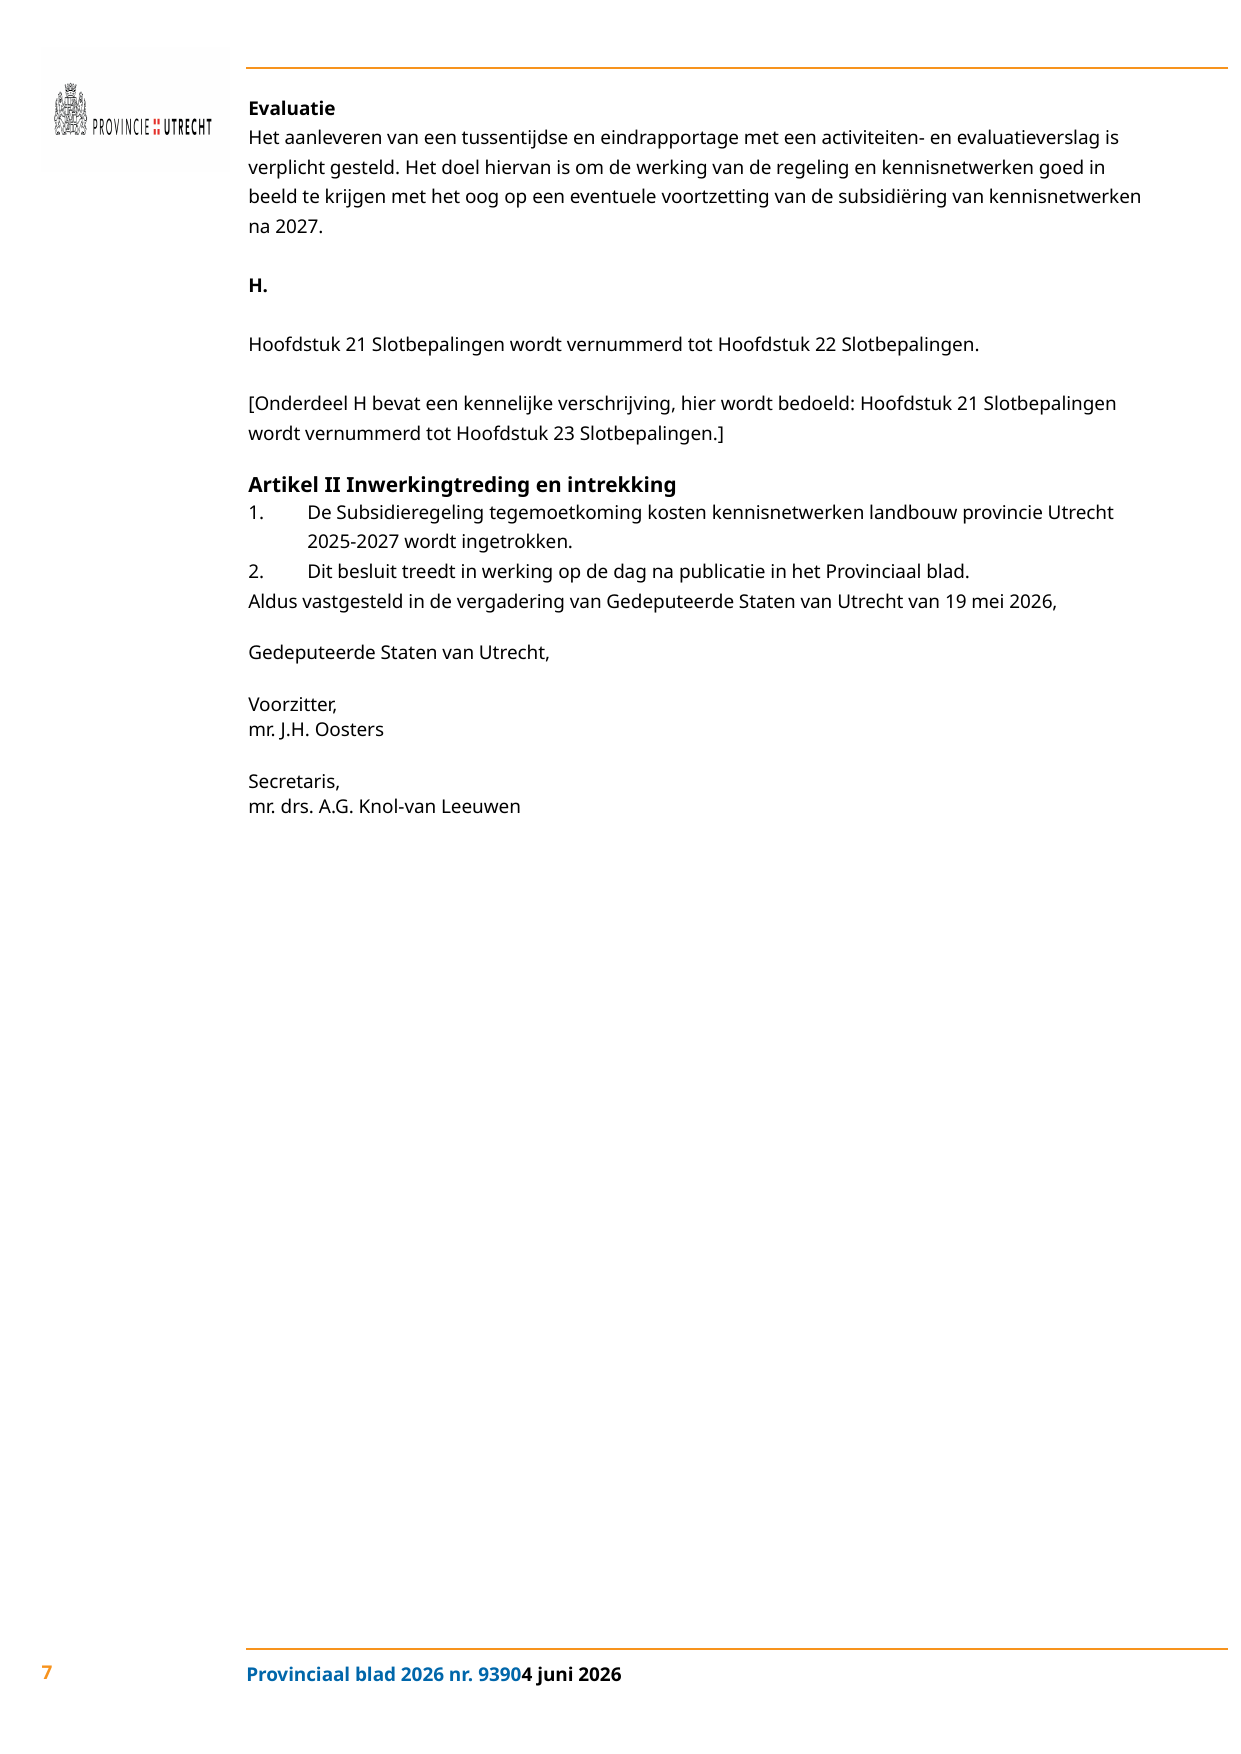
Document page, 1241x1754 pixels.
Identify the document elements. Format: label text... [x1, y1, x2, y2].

picture [41, 47, 231, 172]
text Secretaris, [248, 768, 1152, 794]
text Hoofdstuk 21 Slotbepalingen wordt vernummerd tot Hoofdstuk 22 Slotbepalingen. [248, 331, 1152, 357]
text mr. J.H. Oosters [248, 716, 1152, 742]
text mr. drs. A.G. Knol-van Leeuwen [248, 794, 1152, 819]
text [Onderdeel H bevat een kennelijke verschrijving, hier wordt bedoeld: Hoofdstuk 21 Slotbepalingen wordt vernummerd tot Hoofdstuk 23 Slotbepalingen.] [248, 391, 1152, 446]
list De Subsidieregeling tegemoetkoming kosten kennisnetwerken landbouw provincie Utrecht 2025-2027 wordt ingetrokken. [248, 499, 1152, 554]
list Dit besluit treedt in werking op de dag na publicatie in het Provinciaal blad. [248, 558, 1152, 584]
text Voorzitter, [248, 691, 1152, 716]
text Aldus vastgesteld in de vergadering van Gedeputeerde Staten van Utrecht van 19 mei 2026, [248, 588, 1152, 613]
text H. [248, 272, 1152, 298]
text Evaluatie [248, 95, 1152, 121]
text Het aanleveren van een tussentijdse en eindrapportage met een activiteiten- en evaluatieverslag is verplicht gesteld. Het doel hiervan is om de werking van de regeling en kennisnetwerken goed in beeld te krijgen met het oog op een eventuele voortzetting van de subsidiëring van kennisnetwerken na 2027. [248, 124, 1152, 239]
text Artikel II Inwerkingtreding en intrekking [248, 471, 1152, 499]
text Gedeputeerde Staten van Utrecht, [248, 639, 1152, 665]
